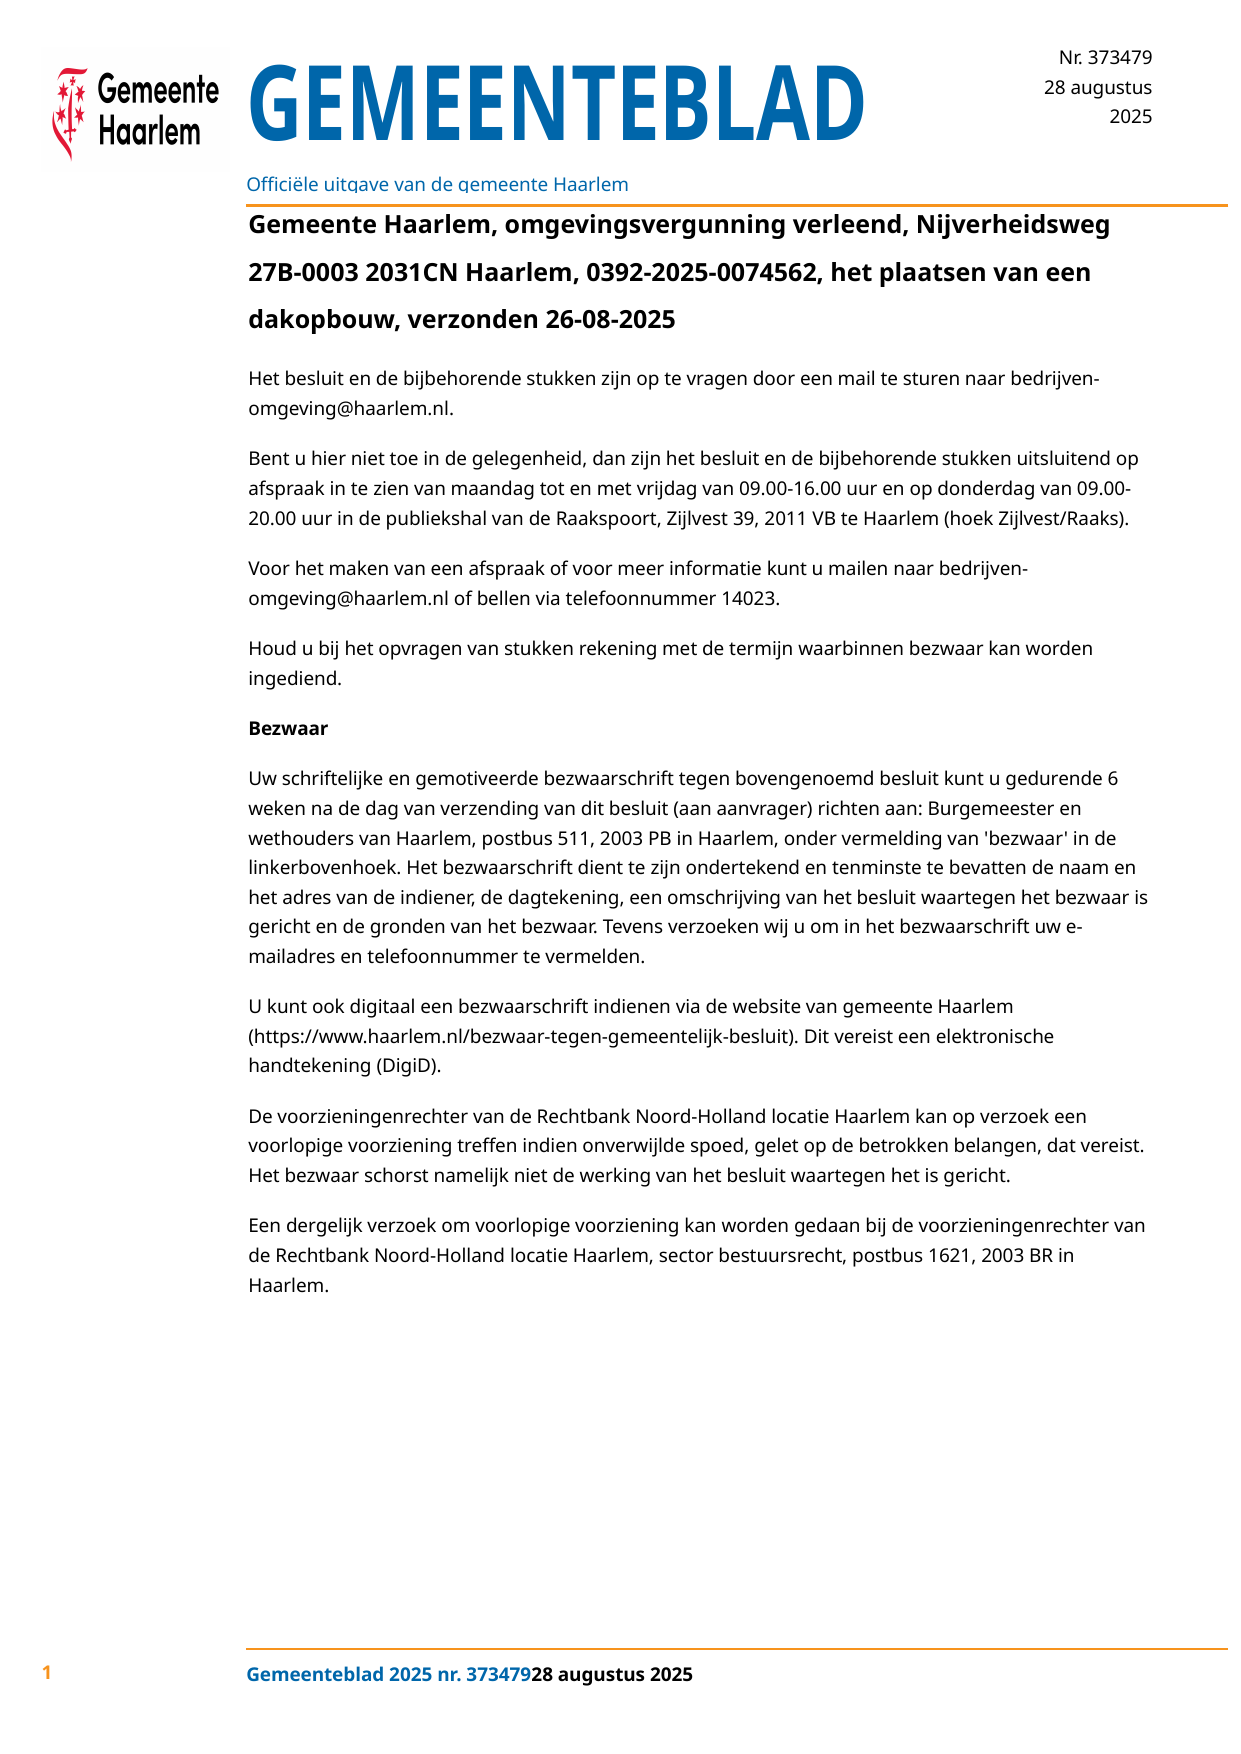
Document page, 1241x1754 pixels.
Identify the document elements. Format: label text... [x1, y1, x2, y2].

text Bent u hier niet toe in de gelegenheid, dan zijn het besluit en de bijbehorende stukken uitsluitend op afspraak in te zien van maandag tot en met vrijdag van 09.00-16.00 uur en op donderdag van 09.00-20.00 uur in de publiekshal van de Raakspoort, Zijlvest 39, 2011 VB te Haarlem (hoek Zijlvest/Raaks). [248, 446, 1152, 530]
text U kunt ook digitaal een bezwaarschrift indienen via de website van gemeente Haarlem (https://www.haarlem.nl/bezwaar-tegen-gemeentelijk-besluit). Dit vereist een elektronische handtekening (DigiD). [248, 993, 1152, 1078]
picture [41, 47, 231, 172]
text Het besluit en de bijbehorende stukken zijn op te vragen door een mail te sturen naar bedrijven-omgeving@haarlem.nl. [248, 366, 1152, 421]
text Houd u bij het opvragen van stukken rekening met de termijn waarbinnen bezwaar kan worden ingediend. [248, 635, 1152, 690]
text De voorzieningenrechter van de Rechtbank Noord-Holland locatie Haarlem kan op verzoek een voorlopige voorziening treffen indien onverwijlde spoed, gelet op de betrokken belangen, dat vereist. Het bezwaar schorst namelijk niet de werking van het besluit waartegen het is gericht. [248, 1103, 1152, 1188]
text Bezwaar [248, 715, 1152, 741]
text Uw schriftelijke en gemotiveerde bezwaarschrift tegen bovengenoemd besluit kunt u gedurende 6 weken na de dag van verzending van dit besluit (aan aanvrager) richten aan: Burgemeester en wethouders van Haarlem, postbus 511, 2003 PB in Haarlem, onder vermelding van 'bezwaar' in de linkerbovenhoek. Het bezwaarschrift dient te zijn ondertekend en tenminste te bevatten de naam en het adres van de indiener, de dagtekening, een omschrijving van het besluit waartegen het bezwaar is gericht en de gronden van het bezwaar. Tevens verzoeken wij u om in het bezwaarschrift uw e-mailadres en telefoonnummer te vermelden. [248, 766, 1152, 969]
text Voor het maken van een afspraak of voor meer informatie kunt u mailen naar bedrijven-omgeving@haarlem.nl of bellen via telefoonnummer 14023. [248, 555, 1152, 610]
text Een dergelijk verzoek om voorlopige voorziening kan worden gedaan bij de voorzieningenrechter van de Rechtbank Noord-Holland locatie Haarlem, sector bestuursrecht, postbus 1621, 2003 BR in Haarlem. [248, 1213, 1152, 1297]
text Gemeente Haarlem, omgevingsvergunning verleend, Nijverheidsweg 27B-0003 2031CN Haarlem, 0392-2025-0074562, het plaatsen van een dakopbouw, verzonden 26-08-2025 [248, 207, 1152, 336]
